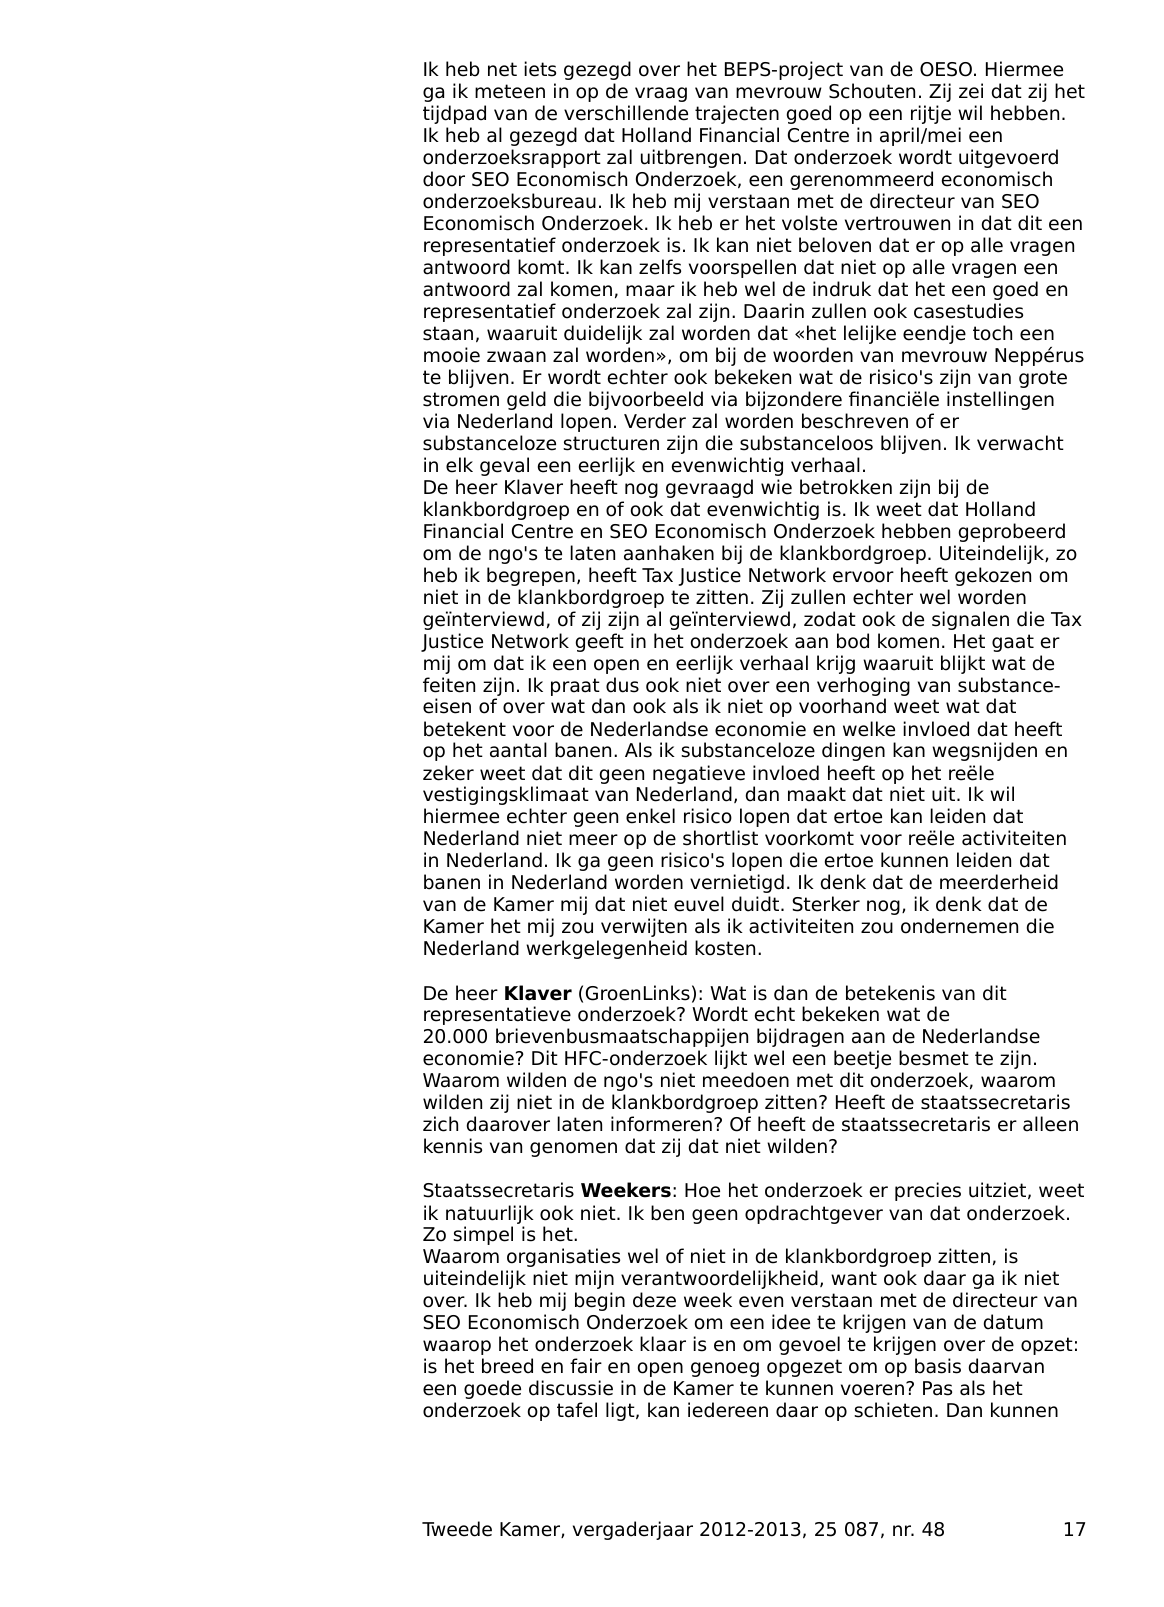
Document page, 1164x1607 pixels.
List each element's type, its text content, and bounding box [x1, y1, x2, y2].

text Staatssecretaris Weekers: Hoe het onderzoek er precies uitziet, weet ik natuurlijk ook niet. Ik ben geen opdrachtgever van dat onderzoek. Zo simpel is het. [422, 1180, 1087, 1246]
text De heer Klaver heeft nog gevraagd wie betrokken zijn bij de klankbordgroep en of ook dat evenwichtig is. Ik weet dat Holland Financial Centre en SEO Economisch Onderzoek hebben geprobeerd om de ngo's te laten aanhaken bij de klankbordgroep. Uiteindelijk, zo heb ik begrepen, heeft Tax Justice Network ervoor heeft gekozen om niet in de klankbordgroep te zitten. Zij zullen echter wel worden geïnterviewd, of zij zijn al geïnterviewd, zodat ook de signalen die Tax Justice Network geeft in het onderzoek aan bod komen. Het gaat er mij om dat ik een open en eerlijk verhaal krijg waaruit blijkt wat de feiten zijn. Ik praat dus ook niet over een verhoging van substance-eisen of over wat dan ook als ik niet op voorhand weet wat dat betekent voor de Nederlandse economie en welke invloed dat heeft op het aantal banen. Als ik substanceloze dingen kan wegsnijden en zeker weet dat dit geen negatieve invloed heeft op het reële vestigingsklimaat van Nederland, dan maakt dat niet uit. Ik wil hiermee echter geen enkel risico lopen dat ertoe kan leiden dat Nederland niet meer op de shortlist voorkomt voor reële activiteiten in Nederland. Ik ga geen risico's lopen die ertoe kunnen leiden dat banen in Nederland worden vernietigd. Ik denk dat de meerderheid van de Kamer mij dat niet euvel duidt. Sterker nog, ik denk dat de Kamer het mij zou verwijten als ik activiteiten zou ondernemen die Nederland werkgelegenheid kosten. [422, 477, 1087, 960]
text Ik heb net iets gezegd over het BEPS-project van de OESO. Hiermee ga ik meteen in op de vraag van mevrouw Schouten. Zij zei dat zij het tijdpad van de verschillende trajecten goed op een rijtje wil hebben. Ik heb al gezegd dat Holland Financial Centre in april/mei een onderzoeksrapport zal uitbrengen. Dat onderzoek wordt uitgevoerd door SEO Economisch Onderzoek, een gerenommeerd economisch onderzoeksbureau. Ik heb mij verstaan met de directeur van SEO Economisch Onderzoek. Ik heb er het volste vertrouwen in dat dit een representatief onderzoek is. Ik kan niet beloven dat er op alle vragen antwoord komt. Ik kan zelfs voorspellen dat niet op alle vragen een antwoord zal komen, maar ik heb wel de indruk dat het een goed en representatief onderzoek zal zijn. Daarin zullen ook casestudies staan, waaruit duidelijk zal worden dat «het lelijke eendje toch een mooie zwaan zal worden», om bij de woorden van mevrouw Neppérus te blijven. Er wordt echter ook bekeken wat de risico's zijn van grote stromen geld die bijvoorbeeld via bijzondere financiële instellingen via Nederland lopen. Verder zal worden beschreven of er substanceloze structuren zijn die substanceloos blijven. Ik verwacht in elk geval een eerlijk en evenwichtig verhaal. [422, 59, 1087, 477]
text Waarom organisaties wel of niet in de klankbordgroep zitten, is uiteindelijk niet mijn verantwoordelijkheid, want ook daar ga ik niet over. Ik heb mij begin deze week even verstaan met de directeur van SEO Economisch Onderzoek om een idee te krijgen van de datum waarop het onderzoek klaar is en om gevoel te krijgen over de opzet: is het breed en fair en open genoeg opgezet om op basis daarvan een goede discussie in de Kamer te kunnen voeren? Pas als het onderzoek op tafel ligt, kan iedereen daar op schieten. Dan kunnen [422, 1246, 1087, 1422]
text De heer Klaver (GroenLinks): Wat is dan de betekenis van dit representatieve onderzoek? Wordt echt bekeken wat de 20.000 brievenbusmaatschappijen bijdragen aan de Nederlandse economie? Dit HFC-onderzoek lijkt wel een beetje besmet te zijn. Waarom wilden de ngo's niet meedoen met dit onderzoek, waarom wilden zij niet in de klankbordgroep zitten? Heeft de staatssecretaris zich daarover laten informeren? Of heeft de staatssecretaris er alleen kennis van genomen dat zij dat niet wilden? [422, 982, 1087, 1158]
